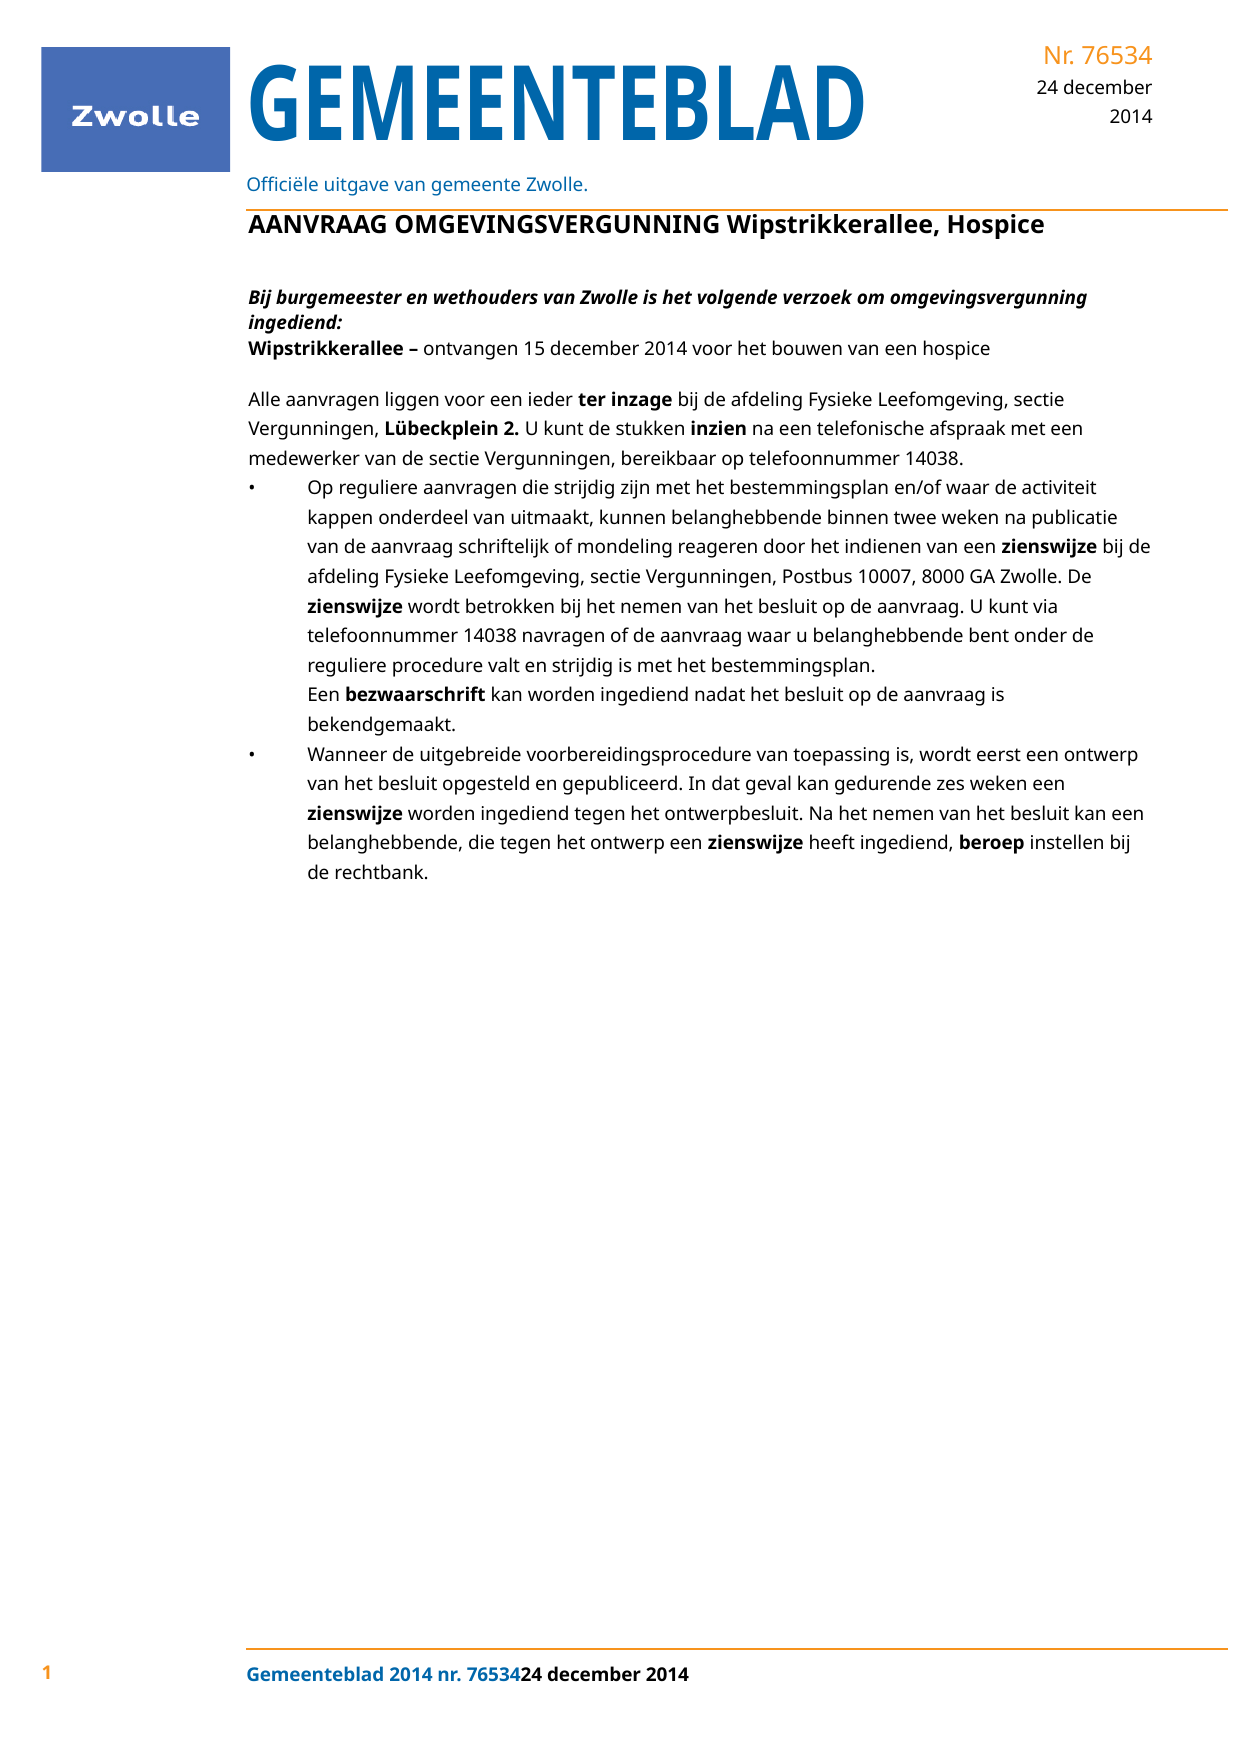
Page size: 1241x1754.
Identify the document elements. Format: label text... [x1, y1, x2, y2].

picture [41, 47, 231, 172]
text Bij burgemeester en wethouders van Zwolle is het volgende verzoek om omgevingsvergunning ingediend: [248, 284, 1152, 335]
list Wanneer de uitgebreide voorbereidingsprocedure van toepassing is, wordt eerst een ontwerp van het besluit opgesteld en gepubliceerd. In dat geval kan gedurende zes weken een zienswijze worden ingediend tegen het ontwerpbesluit. Na het nemen van het besluit kan een belanghebbende, die tegen het ontwerp een zienswijze heeft ingediend, beroep instellen bij de rechtbank. [248, 741, 1152, 885]
list Op reguliere aanvragen die strijdig zijn met het bestemmingsplan en/of waar de activiteit kappen onderdeel van uitmaakt, kunnen belanghebbende binnen twee weken na publicatie van de aanvraag schriftelijk of mondeling reageren door het indienen van een zienswijze bij de afdeling Fysieke Leefomgeving, sectie Vergunningen, Postbus 10007, 8000 GA Zwolle. De zienswijze wordt betrokken bij het nemen van het besluit op de aanvraag. U kunt via telefoonnummer 14038 navragen of de aanvraag waar u belanghebbende bent onder de reguliere procedure valt en strijdig is met het bestemmingsplan. [248, 474, 1152, 678]
text AANVRAAG OMGEVINGSVERGUNNING Wipstrikkerallee, Hospice [248, 211, 1152, 241]
list Een bezwaarschrift kan worden ingediend nadat het besluit op de aanvraag is bekendgemaakt. [248, 682, 1152, 737]
text Alle aanvragen liggen voor een ieder ter inzage bij de afdeling Fysieke Leefomgeving, sectie Vergunningen, Lübeckplein 2. U kunt de stukken inzien na een telefonische afspraak met een medewerker van de sectie Vergunningen, bereikbaar op telefoonnummer 14038. [248, 386, 1152, 471]
text Wipstrikkerallee – ontvangen 15 december 2014 voor het bouwen van een hospice [248, 335, 1152, 361]
